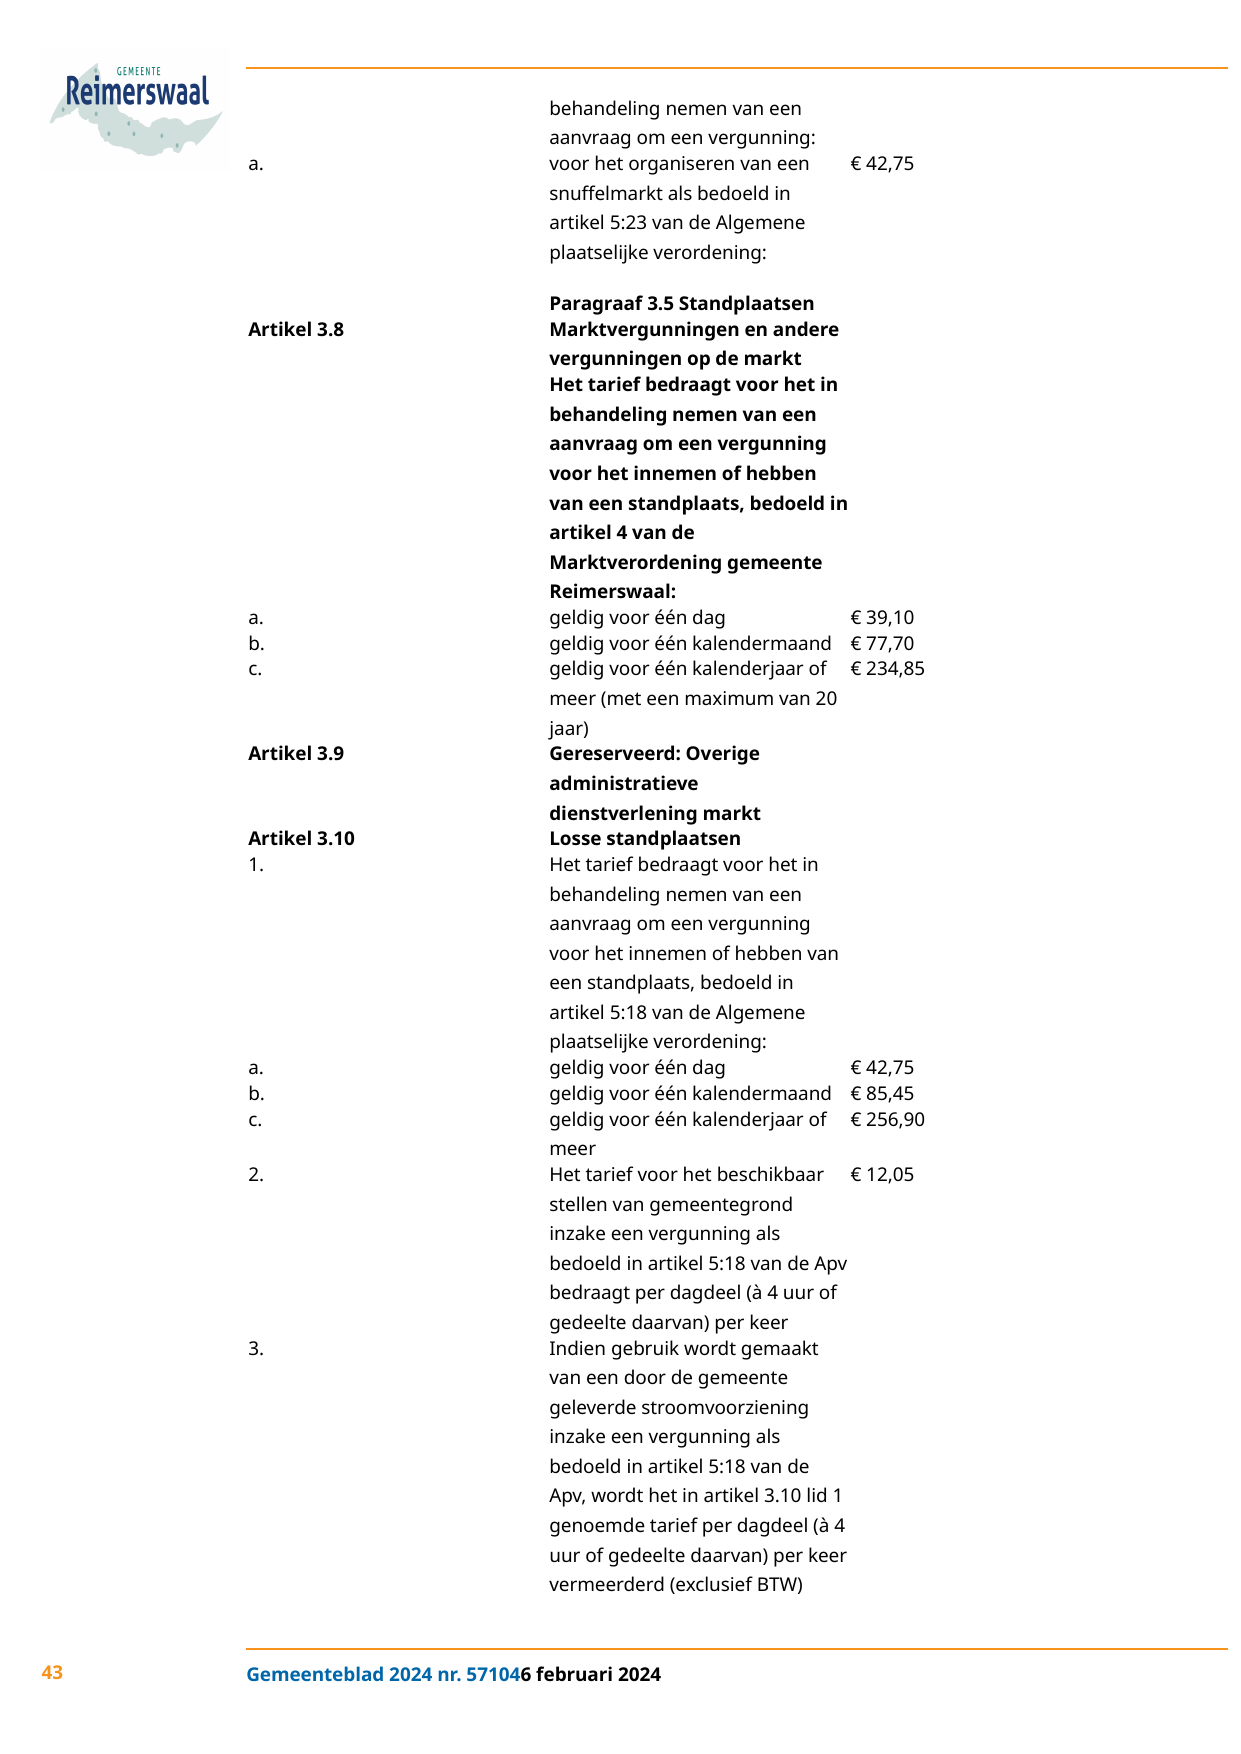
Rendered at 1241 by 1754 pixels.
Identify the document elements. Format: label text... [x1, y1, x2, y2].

table_cell geldig voor één kalenderjaar of meer [549, 1106, 850, 1161]
table_cell voor het organiseren van een snuffelmarkt als bedoeld in artikel 5:23 van de Algemene plaatselijke verordening: [549, 150, 850, 264]
table_cell € 39,10 [850, 604, 1152, 630]
table_cell [248, 265, 549, 290]
table_cell € 12,05 [850, 1161, 1152, 1335]
table_cell [850, 265, 1152, 290]
table_cell Artikel 3.9 [248, 741, 549, 825]
table_cell behandeling nemen van een aanvraag om een vergunning: [549, 95, 850, 150]
table_cell Het tarief bedraagt voor het in behandeling nemen van een aanvraag om een vergunning voor het innemen of hebben van een standplaats, bedoeld in artikel 4 van de Marktverordening gemeente Reimerswaal: [549, 371, 850, 604]
picture [41, 47, 231, 172]
table_cell Gereserveerd: Overige administratieve dienstverlening markt [549, 741, 850, 825]
table_cell Het tarief bedraagt voor het in behandeling nemen van een aanvraag om een vergunning voor het innemen of hebben van een standplaats, bedoeld in artikel 5:18 van de Algemene plaatselijke verordening: [549, 851, 850, 1054]
table_cell Artikel 3.8 [248, 316, 549, 371]
table_cell a. [248, 604, 549, 630]
table_cell [549, 265, 850, 290]
table_cell a. [248, 1054, 549, 1080]
table_cell c. [248, 1106, 549, 1161]
table_cell [850, 825, 1152, 851]
table_cell € 77,70 [850, 630, 1152, 656]
table_cell [850, 741, 1152, 825]
table_cell b. [248, 1080, 549, 1106]
table_cell [850, 371, 1152, 604]
table_cell Het tarief voor het beschikbaar stellen van gemeentegrond inzake een vergunning als bedoeld in artikel 5:18 van de Apv bedraagt per dagdeel (à 4 uur of gedeelte daarvan) per keer [549, 1161, 850, 1335]
table_cell € 85,45 [850, 1080, 1152, 1106]
table_cell € 42,75 [850, 150, 1152, 264]
table_cell € 42,75 [850, 1054, 1152, 1080]
table_cell geldig voor één kalendermaand [549, 630, 850, 656]
table_cell [248, 371, 549, 604]
table_cell [248, 290, 549, 316]
table_cell geldig voor één kalenderjaar of meer (met een maximum van 20 jaar) [549, 656, 850, 741]
table_cell b. [248, 630, 549, 656]
table_cell Artikel 3.10 [248, 825, 549, 851]
table_cell 3. [248, 1335, 549, 1597]
table_cell € 256,90 [850, 1106, 1152, 1161]
table_cell c. [248, 656, 549, 741]
table_cell [248, 95, 549, 150]
table_cell 1. [248, 851, 549, 1054]
table_cell Indien gebruik wordt gemaakt van een door de gemeente geleverde stroomvoorziening inzake een vergunning als bedoeld in artikel 5:18 van de Apv, wordt het in artikel 3.10 lid 1 genoemde tarief per dagdeel (à 4 uur of gedeelte daarvan) per keer vermeerderd (exclusief BTW) [549, 1335, 850, 1597]
table_cell [850, 1335, 1152, 1597]
table_cell Losse standplaatsen [549, 825, 850, 851]
table_cell geldig voor één dag [549, 1054, 850, 1080]
table_cell Marktvergunningen en andere vergunningen op de markt [549, 316, 850, 371]
table_cell geldig voor één kalendermaand [549, 1080, 850, 1106]
table_cell a. [248, 150, 549, 264]
table_cell Paragraaf 3.5 Standplaatsen [549, 290, 850, 316]
table_cell [850, 290, 1152, 316]
table_cell [850, 95, 1152, 150]
table_cell € 234,85 [850, 656, 1152, 741]
table_cell 2. [248, 1161, 549, 1335]
table_cell [850, 316, 1152, 371]
table_cell [850, 851, 1152, 1054]
table_cell geldig voor één dag [549, 604, 850, 630]
